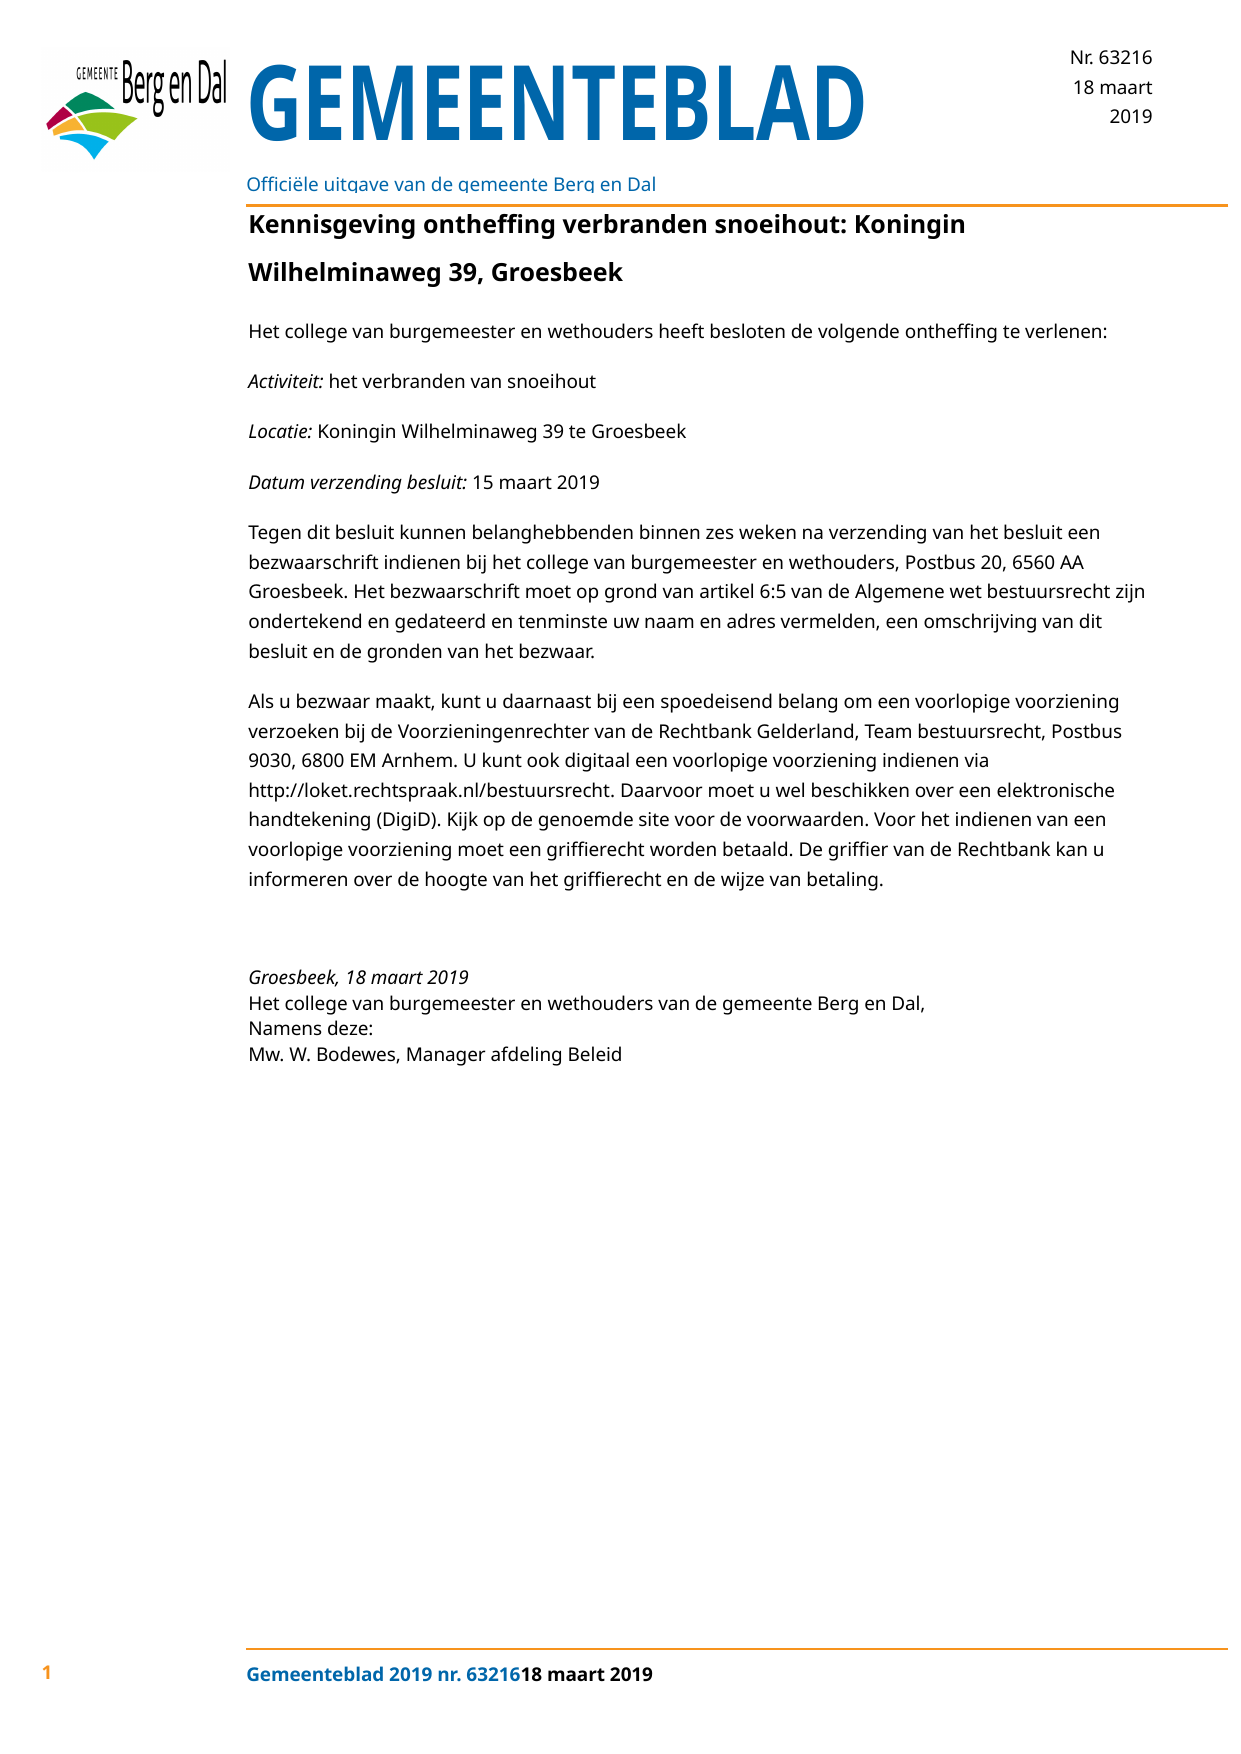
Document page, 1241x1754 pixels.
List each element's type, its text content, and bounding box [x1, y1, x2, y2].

text Het college van burgemeester en wethouders heeft besloten de volgende ontheffing te verlenen: [248, 318, 1152, 344]
text Groesbeek, 18 maart 2019 [248, 964, 1152, 990]
text Kennisgeving ontheffing verbranden snoeihout: Koningin Wilhelminaweg 39, Groesbeek [248, 207, 1152, 288]
text Datum verzending besluit: 15 maart 2019 [248, 469, 1152, 495]
text Tegen dit besluit kunnen belanghebbenden binnen zes weken na verzending van het besluit een bezwaarschrift indienen bij het college van burgemeester en wethouders, Postbus 20, 6560 AA Groesbeek. Het bezwaarschrift moet op grond van artikel 6:5 van de Algemene wet bestuursrecht zijn ondertekend en gedateerd en tenminste uw naam en adres vermelden, een omschrijving van dit besluit en de gronden van het bezwaar. [248, 519, 1152, 664]
text Mw. W. Bodewes, Manager afdeling Beleid [248, 1041, 1152, 1067]
text Als u bezwaar maakt, kunt u daarnaast bij een spoedeisend belang om een voorlopige voorziening verzoeken bij de Voorzieningenrechter van de Rechtbank Gelderland, Team bestuursrecht, Postbus 9030, 6800 EM Arnhem. U kunt ook digitaal een voorlopige voorziening indienen via http://loket.rechtspraak.nl/bestuursrecht. Daarvoor moet u wel beschikken over een elektronische handtekening (DigiD). Kijk op de genoemde site voor de voorwaarden. Voor het indienen van een voorlopige voorziening moet een griffierecht worden betaald. De griffier van de Rechtbank kan u informeren over de hoogte van het griffierecht en de wijze van betaling. [248, 688, 1152, 892]
text Het college van burgemeester en wethouders van de gemeente Berg en Dal, [248, 990, 1152, 1016]
picture [41, 47, 231, 172]
text Namens deze: [248, 1016, 1152, 1041]
text Activiteit: het verbranden van snoeihout [248, 368, 1152, 394]
text Locatie: Koningin Wilhelminaweg 39 te Groesbeek [248, 419, 1152, 444]
